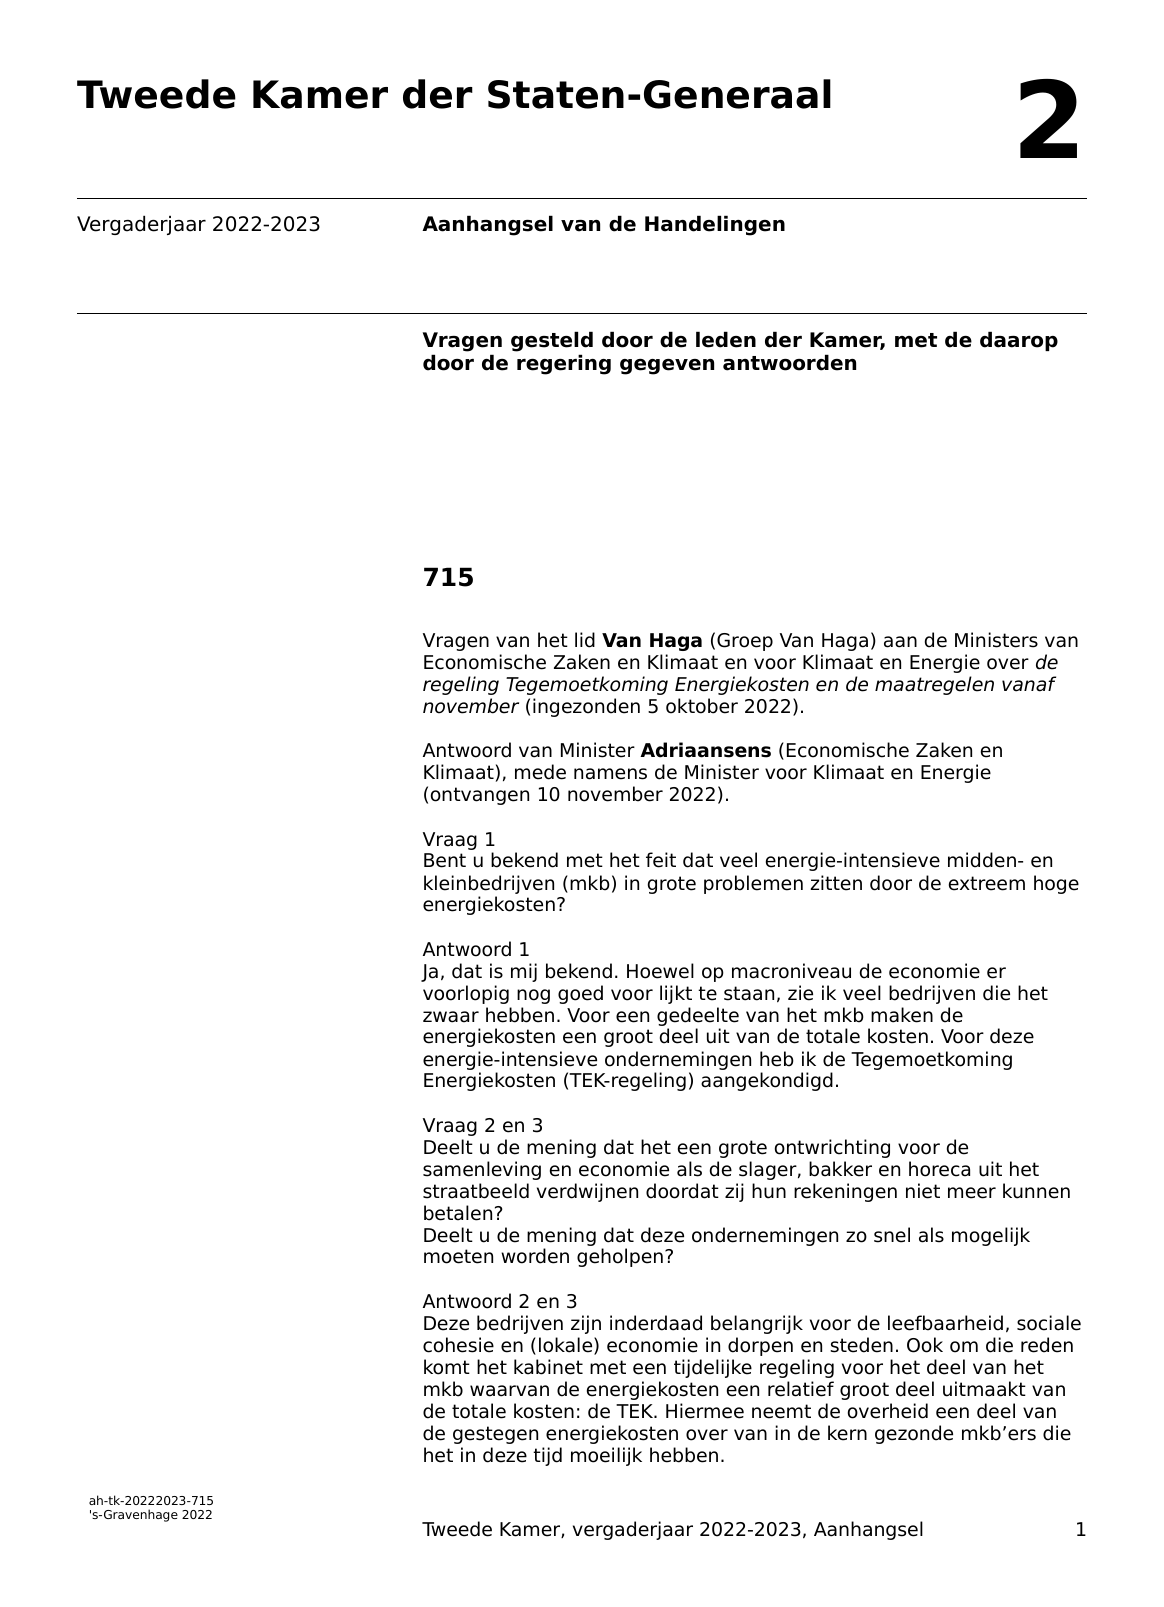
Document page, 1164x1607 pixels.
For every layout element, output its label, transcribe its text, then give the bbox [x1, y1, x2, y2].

text Bent u bekend met het feit dat veel energie-intensieve midden- en kleinbedrijven (mkb) in grote problemen zitten door de extreem hoge energiekosten? [422, 850, 1087, 916]
text 715 [422, 563, 1087, 592]
text Deelt u de mening dat het een grote ontwrichting voor de samenleving en economie als de slager, bakker en horeca uit het straatbeeld verdwijnen doordat zij hun rekeningen niet meer kunnen betalen? [422, 1137, 1087, 1224]
table_header Tweede Kamer der Staten-Generaal [77, 59, 886, 198]
table_cell Vergaderjaar 2022-2023 [77, 199, 422, 313]
text Vraag 2 en 3 [422, 1114, 1087, 1137]
table_cell Vragen gesteld door de leden der Kamer, met de daarop door de regering gegeven antwoorden [422, 314, 1087, 375]
table_cell [77, 314, 422, 375]
text Antwoord 2 en 3 [422, 1291, 1087, 1313]
text Antwoord 1 [422, 938, 1087, 961]
text Vraag 1 [422, 828, 1087, 850]
text Ja, dat is mij bekend. Hoewel op macroniveau de economie er voorlopig nog goed voor lijkt te staan, zie ik veel bedrijven die het zwaar hebben. Voor een gedeelte van het mkb maken de energiekosten een groot deel uit van de totale kosten. Voor deze energie-intensieve ondernemingen heb ik de Tegemoetkoming Energiekosten (TEK-regeling) aangekondigd. [422, 961, 1087, 1092]
text 's-Gravenhage 2022 [88, 1508, 323, 1522]
text Deze bedrijven zijn inderdaad belangrijk voor de leefbaarheid, sociale cohesie en (lokale) economie in dorpen en steden. Ook om die reden komt het kabinet met een tijdelijke regeling voor het deel van het mkb waarvan de energiekosten een relatief groot deel uitmaakt van de totale kosten: de TEK. Hiermee neemt de overheid een deel van de gestegen energiekosten over van in de kern gezonde mkb’ers die het in deze tijd moeilijk hebben. [422, 1313, 1087, 1466]
table_cell Aanhangsel van de Handelingen [422, 199, 1087, 313]
text Deelt u de mening dat deze ondernemingen zo snel als mogelijk moeten worden geholpen? [422, 1224, 1087, 1268]
text ah-tk-20222023-715 [88, 1494, 323, 1508]
text Vragen van het lid Van Haga (Groep Van Haga) aan de Ministers van Economische Zaken en Klimaat en voor Klimaat en Energie over de regeling Tegemoetkoming Energiekosten en de maatregelen vanaf november (ingezonden 5 oktober 2022). [422, 630, 1087, 718]
table_header 2 [886, 59, 1087, 198]
text Antwoord van Minister Adriaansens (Economische Zaken en Klimaat), mede namens de Minister voor Klimaat en Energie (ontvangen 10 november 2022). [422, 740, 1087, 806]
